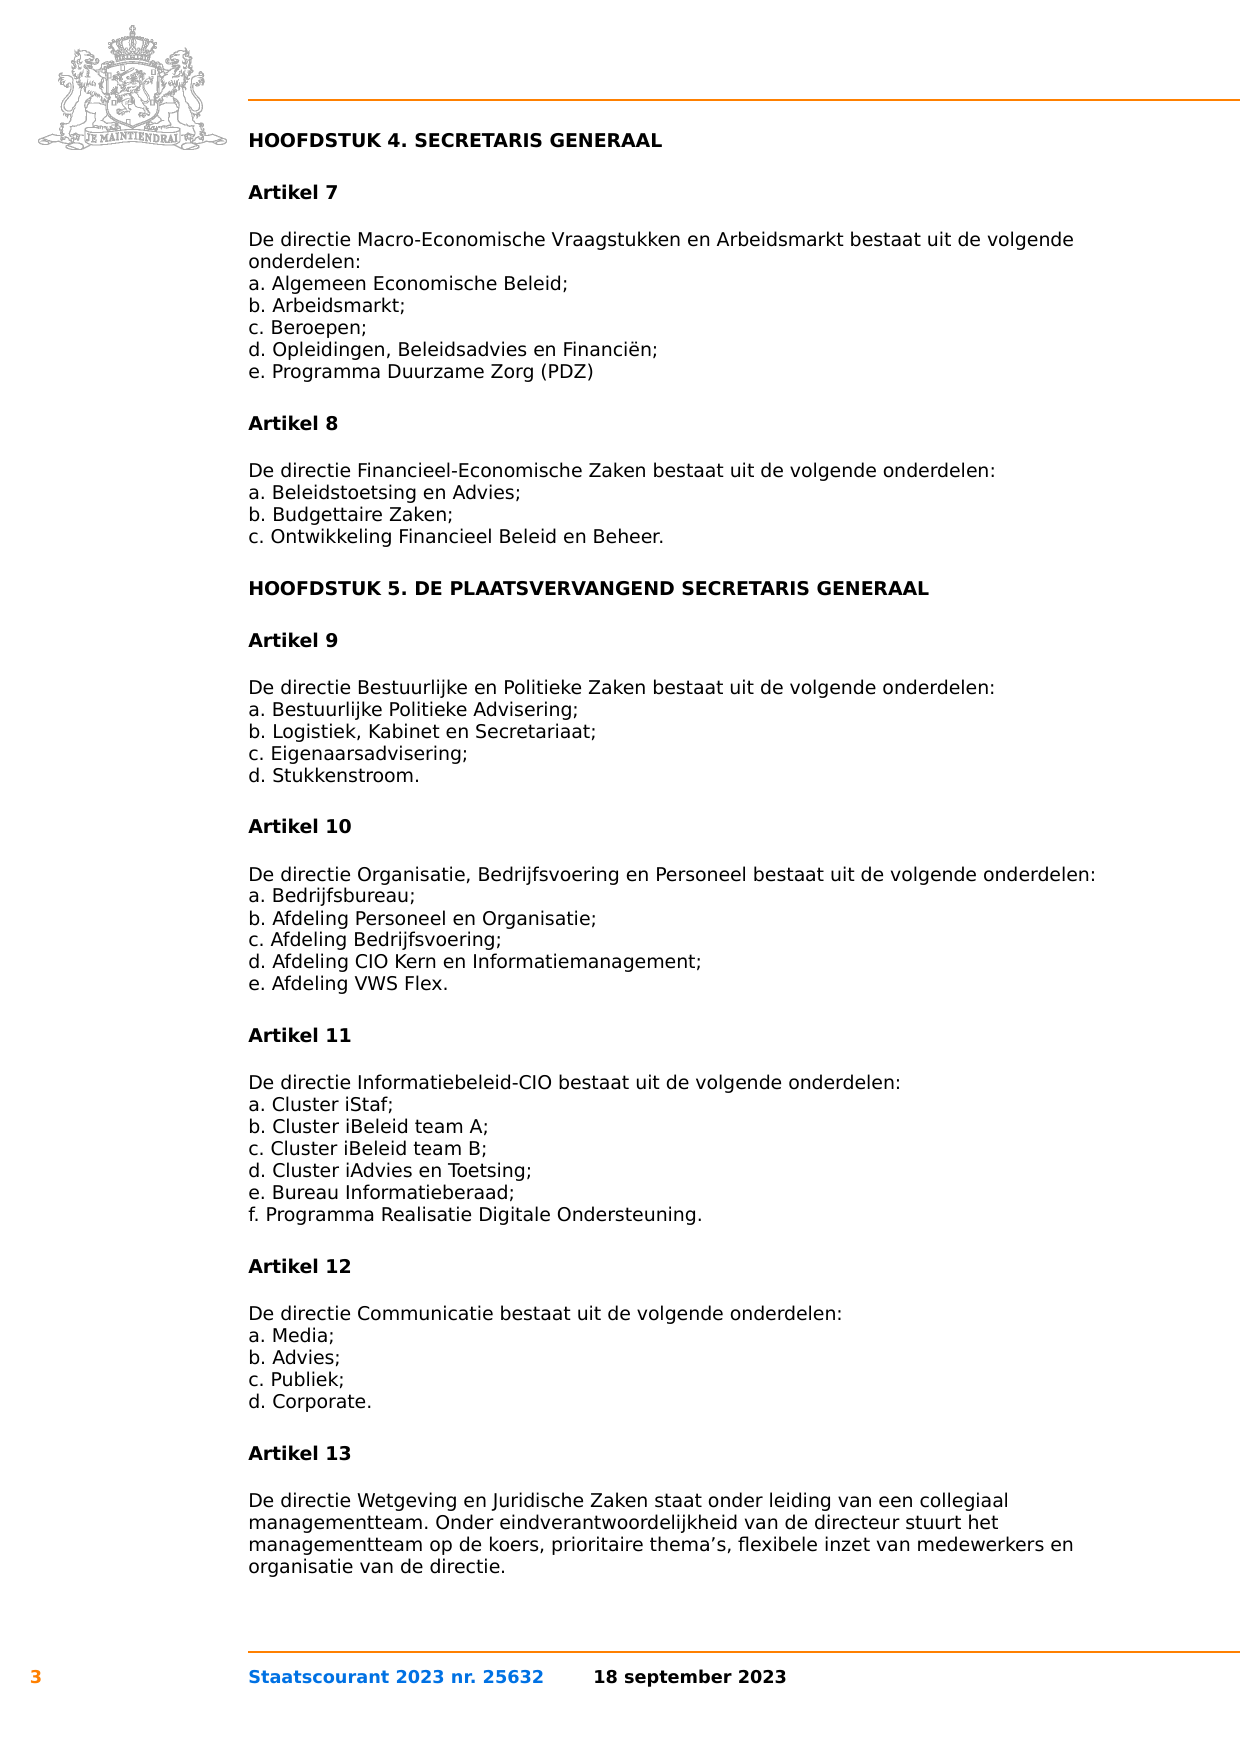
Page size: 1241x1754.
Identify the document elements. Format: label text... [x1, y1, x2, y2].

text d. Corporate. [248, 1391, 1163, 1413]
text De directie Wetgeving en Juridische Zaken staat onder leiding van een collegiaal managementteam. Onder eindverantwoordelijkheid van de directeur stuurt het managementteam op de koers, prioritaire thema’s, flexibele inzet van medewerkers en organisatie van de directie. [248, 1490, 1163, 1578]
text d. Opleidingen, Beleidsadvies en Financiën; [248, 339, 1163, 361]
text f. Programma Realisatie Digitale Ondersteuning. [248, 1204, 1163, 1226]
text a. Media; [248, 1325, 1163, 1347]
text b. Cluster iBeleid team A; [248, 1116, 1163, 1138]
subtitle Artikel 10 [248, 816, 1163, 838]
text d. Afdeling CIO Kern en Informatiemanagement; [248, 951, 1163, 973]
text a. Bestuurlijke Politieke Advisering; [248, 698, 1163, 721]
text a. Bedrijfsbureau; [248, 885, 1163, 907]
text a. Cluster iStaf; [248, 1094, 1163, 1116]
text De directie Informatiebeleid-CIO bestaat uit de volgende onderdelen: [248, 1072, 1163, 1094]
subtitle Artikel 7 [248, 182, 1163, 204]
picture [38, 25, 227, 150]
text De directie Communicatie bestaat uit de volgende onderdelen: [248, 1303, 1163, 1325]
text c. Afdeling Bedrijfsvoering; [248, 929, 1163, 951]
subtitle Artikel 12 [248, 1256, 1163, 1278]
subtitle Artikel 11 [248, 1025, 1163, 1047]
text De directie Financieel-Economische Zaken bestaat uit de volgende onderdelen: [248, 460, 1163, 482]
text b. Afdeling Personeel en Organisatie; [248, 907, 1163, 929]
text c. Cluster iBeleid team B; [248, 1138, 1163, 1160]
text d. Stukkenstroom. [248, 764, 1163, 786]
text c. Beroepen; [248, 317, 1163, 339]
text a. Algemeen Economische Beleid; [248, 273, 1163, 295]
text e. Programma Duurzame Zorg (PDZ) [248, 361, 1163, 383]
text e. Afdeling VWS Flex. [248, 973, 1163, 995]
text b. Budgettaire Zaken; [248, 504, 1163, 526]
text a. Beleidstoetsing en Advies; [248, 482, 1163, 504]
subtitle HOOFDSTUK 5. DE PLAATSVERVANGEND SECRETARIS GENERAAL [248, 578, 1163, 599]
text e. Bureau Informatieberaad; [248, 1182, 1163, 1204]
text b. Advies; [248, 1347, 1163, 1369]
subtitle Artikel 13 [248, 1443, 1163, 1465]
subtitle Artikel 8 [248, 413, 1163, 435]
text d. Cluster iAdvies en Toetsing; [248, 1160, 1163, 1182]
text c. Publiek; [248, 1369, 1163, 1391]
text De directie Organisatie, Bedrijfsvoering en Personeel bestaat uit de volgende onderdelen: [248, 863, 1163, 885]
subtitle Artikel 9 [248, 629, 1163, 652]
text De directie Macro-Economische Vraagstukken en Arbeidsmarkt bestaat uit de volgende onderdelen: [248, 229, 1163, 273]
text De directie Bestuurlijke en Politieke Zaken bestaat uit de volgende onderdelen: [248, 677, 1163, 698]
text b. Arbeidsmarkt; [248, 295, 1163, 317]
subtitle HOOFDSTUK 4. SECRETARIS GENERAAL [248, 130, 1163, 152]
text b. Logistiek, Kabinet en Secretariaat; [248, 721, 1163, 742]
text c. Eigenaarsadvisering; [248, 742, 1163, 764]
text c. Ontwikkeling Financieel Beleid en Beheer. [248, 526, 1163, 548]
